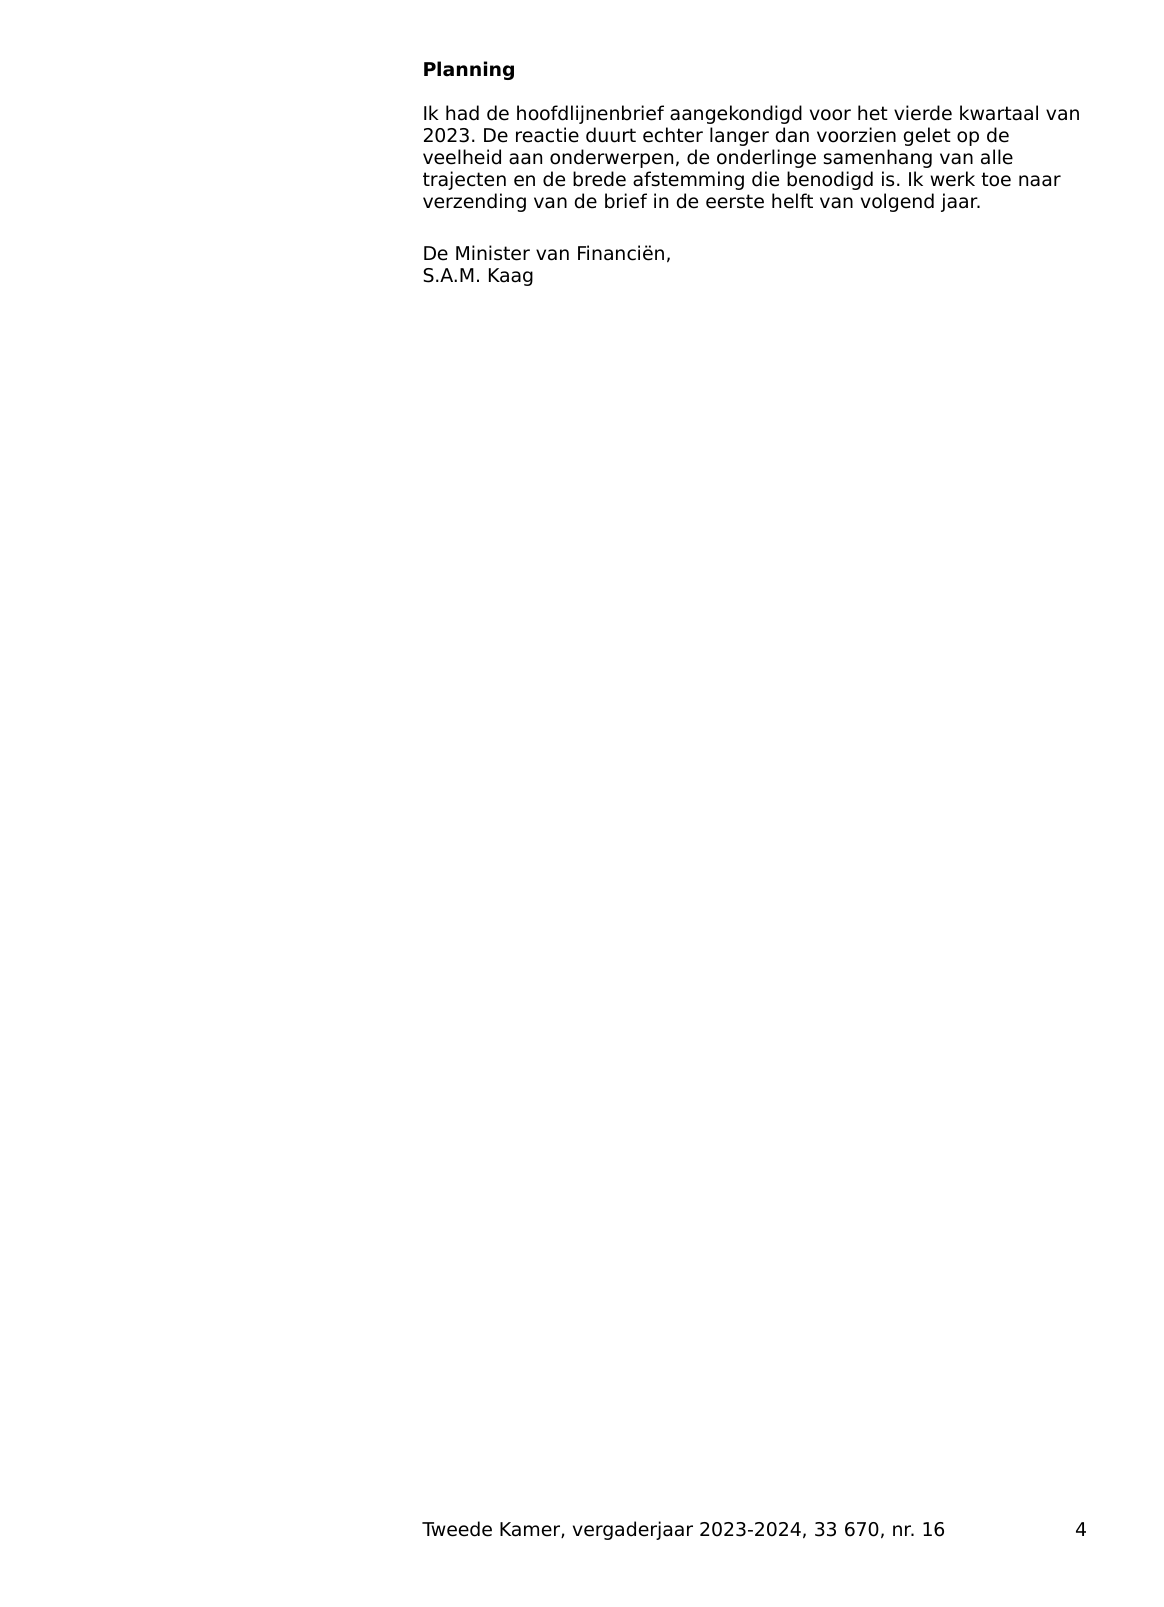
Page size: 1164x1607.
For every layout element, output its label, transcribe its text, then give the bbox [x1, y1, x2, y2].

text De Minister van Financiën, S.A.M. Kaag [422, 243, 1087, 287]
text Ik had de hoofdlijnenbrief aangekondigd voor het vierde kwartaal van 2023. De reactie duurt echter langer dan voorzien gelet op de veelheid aan onderwerpen, de onderlinge samenhang van alle trajecten en de brede afstemming die benodigd is. Ik werk toe naar verzending van de brief in de eerste helft van volgend jaar. [422, 103, 1087, 213]
subtitle Planning [422, 59, 1087, 81]
